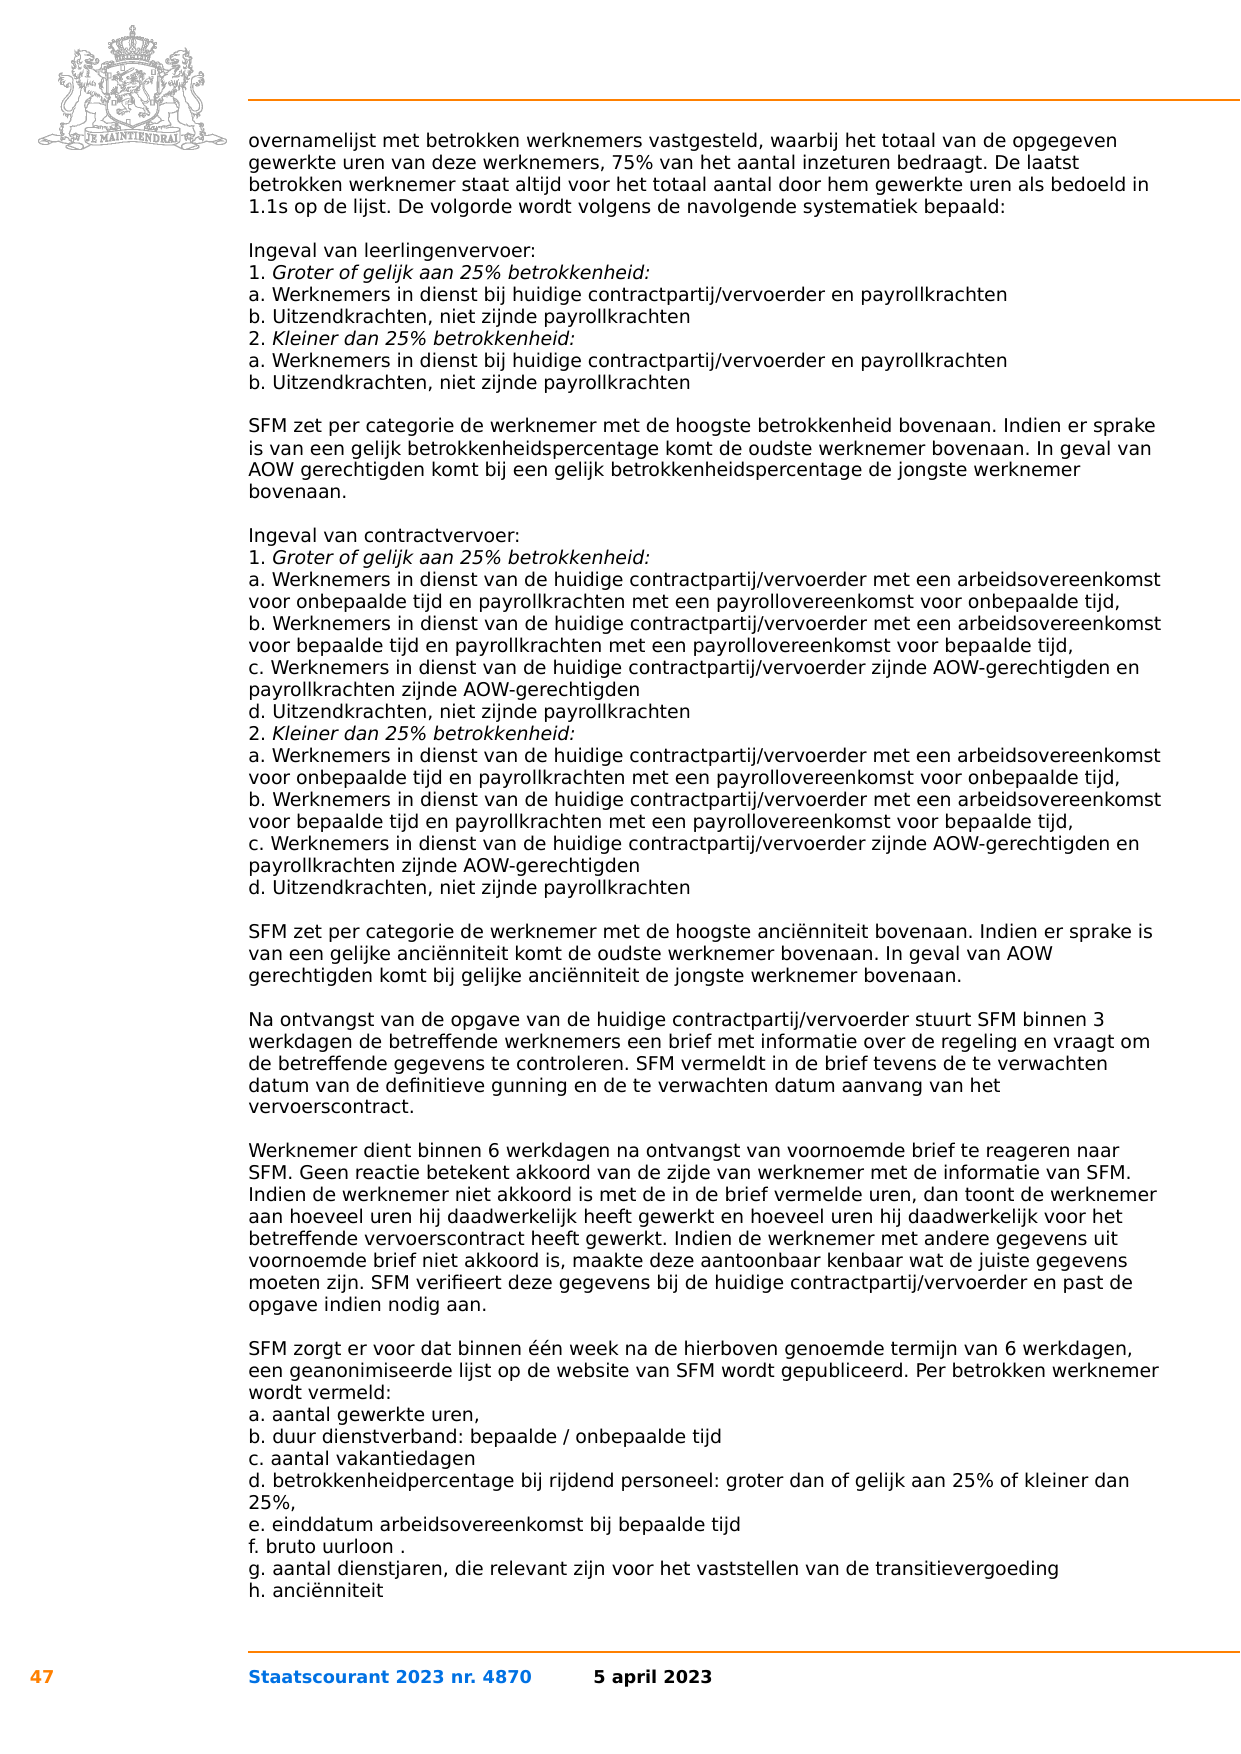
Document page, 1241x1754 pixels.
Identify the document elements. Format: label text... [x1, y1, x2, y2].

text b. Werknemers in dienst van de huidige contractpartij/vervoerder met een arbeidsovereenkomst voor bepaalde tijd en payrollkrachten met een payrollovereenkomst voor bepaalde tijd, [248, 613, 1163, 657]
text overnamelijst met betrokken werknemers vastgesteld, waarbij het totaal van de opgegeven gewerkte uren van deze werknemers, 75% van het aantal inzeturen bedraagt. De laatst betrokken werknemer staat altijd voor het totaal aantal door hem gewerkte uren als bedoeld in 1.1s op de lijst. De volgorde wordt volgens de navolgende systematiek bepaald: [248, 130, 1163, 218]
text h. anciënniteit [248, 1580, 1163, 1602]
text b. Uitzendkrachten, niet zijnde payrollkrachten [248, 372, 1163, 393]
text SFM zorgt er voor dat binnen één week na de hierboven genoemde termijn van 6 werkdagen, een geanonimiseerde lijst op de website van SFM wordt gepubliceerd. Per betrokken werknemer wordt vermeld: [248, 1338, 1163, 1404]
text 2. Kleiner dan 25% betrokkenheid: [248, 328, 1163, 349]
text d. Uitzendkrachten, niet zijnde payrollkrachten [248, 877, 1163, 899]
text g. aantal dienstjaren, die relevant zijn voor het vaststellen van de transitievergoeding [248, 1558, 1163, 1580]
text b. duur dienstverband: bepaalde / onbepaalde tijd [248, 1426, 1163, 1448]
text d. Uitzendkrachten, niet zijnde payrollkrachten [248, 701, 1163, 723]
text a. Werknemers in dienst van de huidige contractpartij/vervoerder met een arbeidsovereenkomst voor onbepaalde tijd en payrollkrachten met een payrollovereenkomst voor onbepaalde tijd, [248, 745, 1163, 789]
text a. aantal gewerkte uren, [248, 1404, 1163, 1426]
text Na ontvangst van de opgave van de huidige contractpartij/vervoerder stuurt SFM binnen 3 werkdagen de betreffende werknemers een brief met informatie over de regeling en vraagt om de betreffende gegevens te controleren. SFM vermeldt in de brief tevens de te verwachten datum van de definitieve gunning en de te verwachten datum aanvang van het vervoerscontract. [248, 1008, 1163, 1118]
text e. einddatum arbeidsovereenkomst bij bepaalde tijd [248, 1514, 1163, 1536]
text Ingeval van contractvervoer: [248, 525, 1163, 547]
text a. Werknemers in dienst van de huidige contractpartij/vervoerder met een arbeidsovereenkomst voor onbepaalde tijd en payrollkrachten met een payrollovereenkomst voor onbepaalde tijd, [248, 569, 1163, 613]
text SFM zet per categorie de werknemer met de hoogste anciënniteit bovenaan. Indien er sprake is van een gelijke anciënniteit komt de oudste werknemer bovenaan. In geval van AOW gerechtigden komt bij gelijke anciënniteit de jongste werknemer bovenaan. [248, 921, 1163, 987]
text c. Werknemers in dienst van de huidige contractpartij/vervoerder zijnde AOW-gerechtigden en payrollkrachten zijnde AOW-gerechtigden [248, 657, 1163, 701]
text 2. Kleiner dan 25% betrokkenheid: [248, 723, 1163, 745]
text d. betrokkenheidpercentage bij rijdend personeel: groter dan of gelijk aan 25% of kleiner dan 25%, [248, 1470, 1163, 1514]
text 1. Groter of gelijk aan 25% betrokkenheid: [248, 547, 1163, 569]
text a. Werknemers in dienst bij huidige contractpartij/vervoerder en payrollkrachten [248, 349, 1163, 372]
text b. Uitzendkrachten, niet zijnde payrollkrachten [248, 306, 1163, 328]
text c. Werknemers in dienst van de huidige contractpartij/vervoerder zijnde AOW-gerechtigden en payrollkrachten zijnde AOW-gerechtigden [248, 833, 1163, 877]
text 1. Groter of gelijk aan 25% betrokkenheid: [248, 262, 1163, 284]
text b. Werknemers in dienst van de huidige contractpartij/vervoerder met een arbeidsovereenkomst voor bepaalde tijd en payrollkrachten met een payrollovereenkomst voor bepaalde tijd, [248, 789, 1163, 833]
text a. Werknemers in dienst bij huidige contractpartij/vervoerder en payrollkrachten [248, 284, 1163, 306]
text Ingeval van leerlingenvervoer: [248, 240, 1163, 262]
text Werknemer dient binnen 6 werkdagen na ontvangst van voornoemde brief te reageren naar SFM. Geen reactie betekent akkoord van de zijde van werknemer met de informatie van SFM. Indien de werknemer niet akkoord is met de in de brief vermelde uren, dan toont de werknemer aan hoeveel uren hij daadwerkelijk heeft gewerkt en hoeveel uren hij daadwerkelijk voor het betreffende vervoerscontract heeft gewerkt. Indien de werknemer met andere gegevens uit voornoemde brief niet akkoord is, maakte deze aantoonbaar kenbaar wat de juiste gegevens moeten zijn. SFM verifieert deze gegevens bij de huidige contractpartij/vervoerder en past de opgave indien nodig aan. [248, 1140, 1163, 1316]
text f. bruto uurloon . [248, 1536, 1163, 1558]
text SFM zet per categorie de werknemer met de hoogste betrokkenheid bovenaan. Indien er sprake is van een gelijk betrokkenheidspercentage komt de oudste werknemer bovenaan. In geval van AOW gerechtigden komt bij een gelijk betrokkenheidspercentage de jongste werknemer bovenaan. [248, 415, 1163, 503]
picture [38, 25, 227, 150]
text c. aantal vakantiedagen [248, 1448, 1163, 1470]
